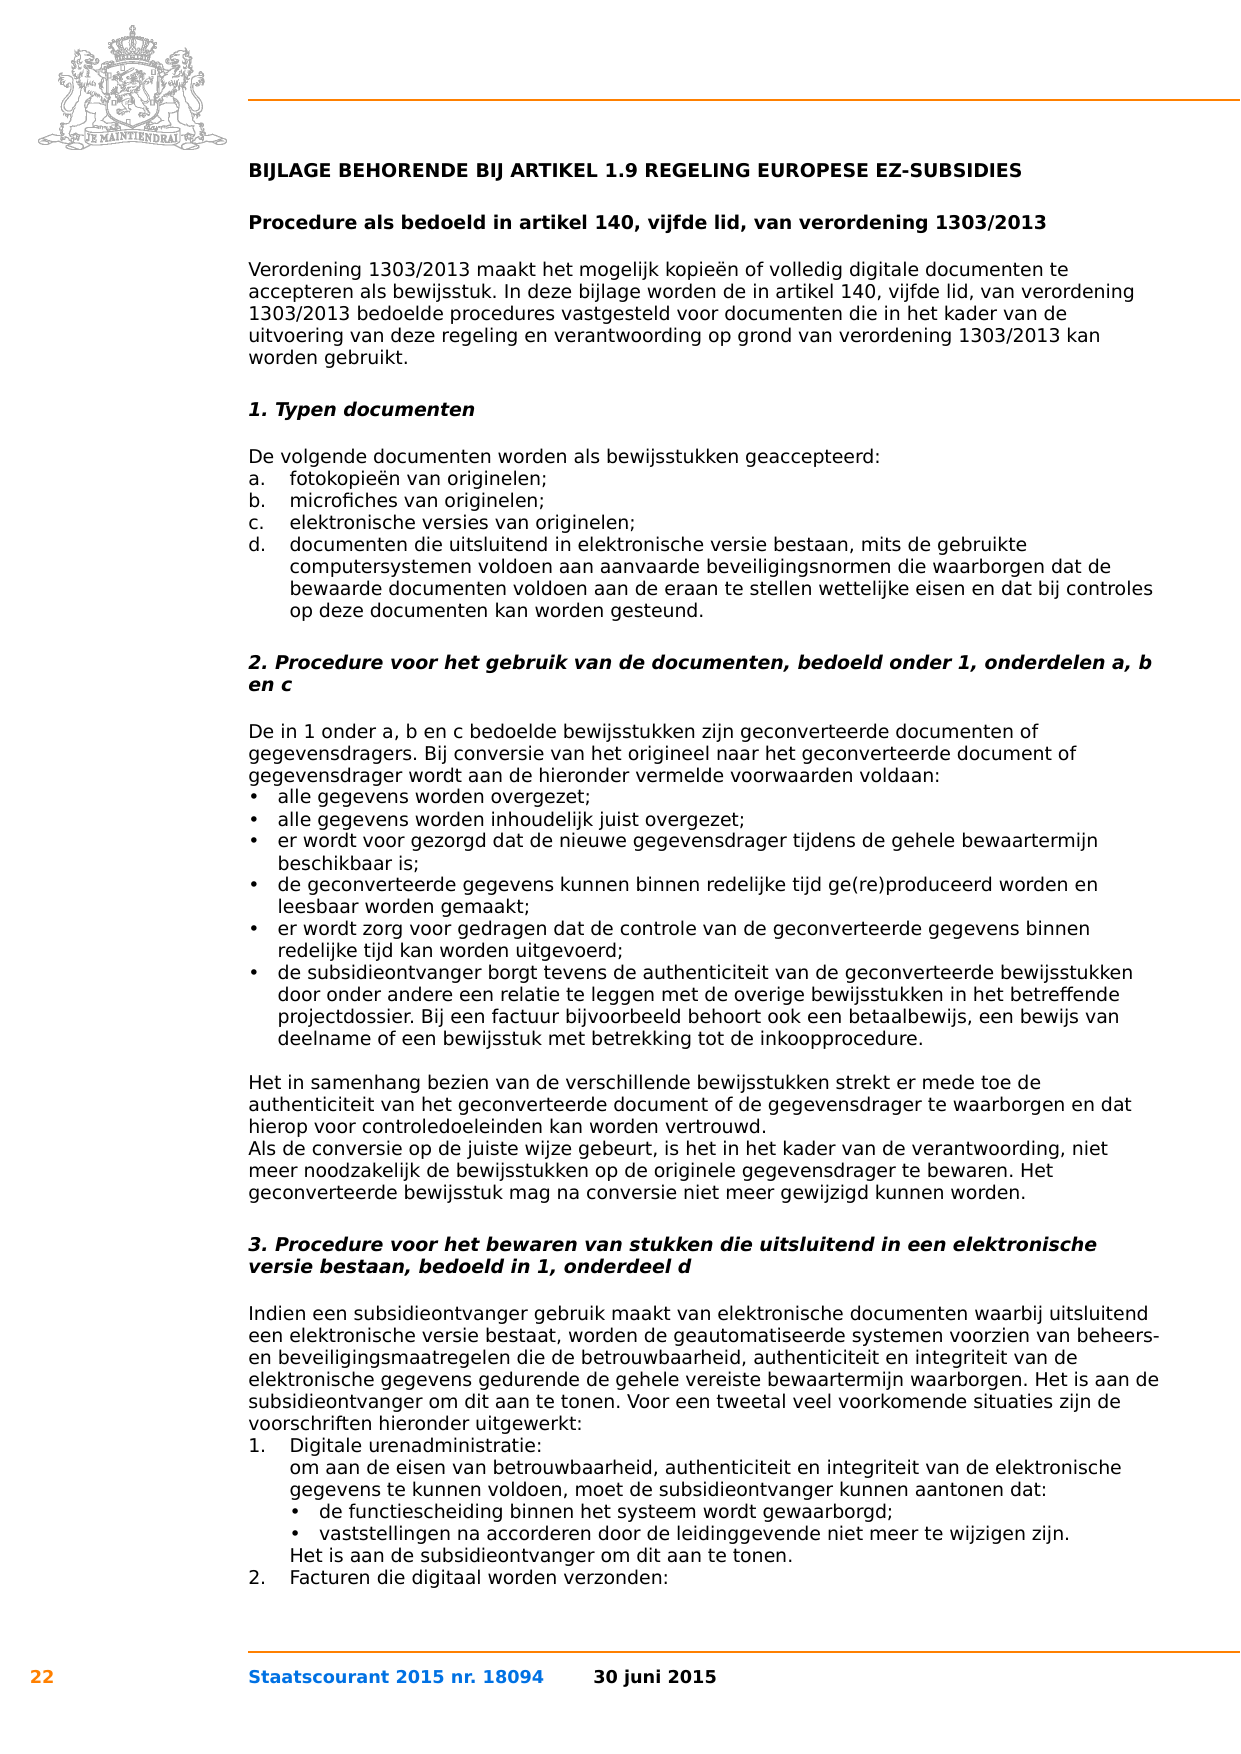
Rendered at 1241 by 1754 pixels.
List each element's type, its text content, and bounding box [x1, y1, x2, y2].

text Het is aan de subsidieontvanger om dit aan te tonen. [289, 1545, 1163, 1567]
subtitle 2. Procedure voor het gebruik van de documenten, bedoeld onder 1, onderdelen a, b en c [248, 652, 1163, 696]
text a. fotokopieën van originelen; [248, 468, 1163, 490]
text • de functiescheiding binnen het systeem wordt gewaarborgd; [289, 1501, 1163, 1523]
text • de subsidieontvanger borgt tevens de authenticiteit van de geconverteerde bewijsstukken door onder andere een relatie te leggen met de overige bewijsstukken in het betreffende projectdossier. Bij een factuur bijvoorbeeld behoort ook een betaalbewijs, een bewijs van deelname of een bewijsstuk met betrekking tot de inkoopprocedure. [248, 962, 1163, 1050]
subtitle 1. Typen documenten [248, 399, 1163, 421]
text De volgende documenten worden als bewijsstukken geaccepteerd: [248, 446, 1163, 468]
subtitle BIJLAGE BEHORENDE BIJ ARTIKEL 1.9 REGELING EUROPESE EZ-SUBSIDIES [248, 160, 1163, 182]
text • alle gegevens worden inhoudelijk juist overgezet; [248, 808, 1163, 830]
text • er wordt zorg voor gedragen dat de controle van de geconverteerde gegevens binnen redelijke tijd kan worden uitgevoerd; [248, 918, 1163, 962]
subtitle 3. Procedure voor het bewaren van stukken die uitsluitend in een elektronische versie bestaan, bedoeld in 1, onderdeel d [248, 1234, 1163, 1278]
text • vaststellingen na accorderen door de leidinggevende niet meer te wijzigen zijn. [289, 1523, 1163, 1545]
text Indien een subsidieontvanger gebruik maakt van elektronische documenten waarbij uitsluitend een elektronische versie bestaat, worden de geautomatiseerde systemen voorzien van beheers- en beveiligingsmaatregelen die de betrouwbaarheid, authenticiteit en integriteit van de elektronische gegevens gedurende de gehele vereiste bewaartermijn waarborgen. Het is aan de subsidieontvanger om dit aan te tonen. Voor een tweetal veel voorkomende situaties zijn de voorschriften hieronder uitgewerkt: [248, 1303, 1163, 1435]
text om aan de eisen van betrouwbaarheid, authenticiteit en integriteit van de elektronische gegevens te kunnen voldoen, moet de subsidieontvanger kunnen aantonen dat: [289, 1457, 1163, 1501]
text b. microfiches van originelen; [248, 490, 1163, 512]
text 2. Facturen die digitaal worden verzonden: [248, 1567, 1163, 1589]
text 1. Digitale urenadministratie: [248, 1435, 1163, 1457]
text Verordening 1303/2013 maakt het mogelijk kopieën of volledig digitale documenten te accepteren als bewijsstuk. In deze bijlage worden de in artikel 140, vijfde lid, van verordening 1303/2013 bedoelde procedures vastgesteld voor documenten die in het kader van de uitvoering van deze regeling en verantwoording op grond van verordening 1303/2013 kan worden gebruikt. [248, 259, 1163, 369]
text • de geconverteerde gegevens kunnen binnen redelijke tijd ge(re)produceerd worden en leesbaar worden gemaakt; [248, 874, 1163, 918]
text Als de conversie op de juiste wijze gebeurt, is het in het kader van de verantwoording, niet meer noodzakelijk de bewijsstukken op de originele gegevensdrager te bewaren. Het geconverteerde bewijsstuk mag na conversie niet meer gewijzigd kunnen worden. [248, 1138, 1163, 1204]
text • alle gegevens worden overgezet; [248, 786, 1163, 808]
subtitle Procedure als bedoeld in artikel 140, vijfde lid, van verordening 1303/2013 [248, 212, 1163, 234]
picture [38, 25, 227, 150]
text Het in samenhang bezien van de verschillende bewijsstukken strekt er mede toe de authenticiteit van het geconverteerde document of de gegevensdrager te waarborgen en dat hierop voor controledoeleinden kan worden vertrouwd. [248, 1072, 1163, 1138]
text De in 1 onder a, b en c bedoelde bewijsstukken zijn geconverteerde documenten of gegevensdragers. Bij conversie van het origineel naar het geconverteerde document of gegevensdrager wordt aan de hieronder vermelde voorwaarden voldaan: [248, 721, 1163, 786]
text c. elektronische versies van originelen; [248, 512, 1163, 534]
text d. documenten die uitsluitend in elektronische versie bestaan, mits de gebruikte computersystemen voldoen aan aanvaarde beveiligingsnormen die waarborgen dat de bewaarde documenten voldoen aan de eraan te stellen wettelijke eisen en dat bij controles op deze documenten kan worden gesteund. [248, 534, 1163, 622]
text • er wordt voor gezorgd dat de nieuwe gegevensdrager tijdens de gehele bewaartermijn beschikbaar is; [248, 830, 1163, 874]
